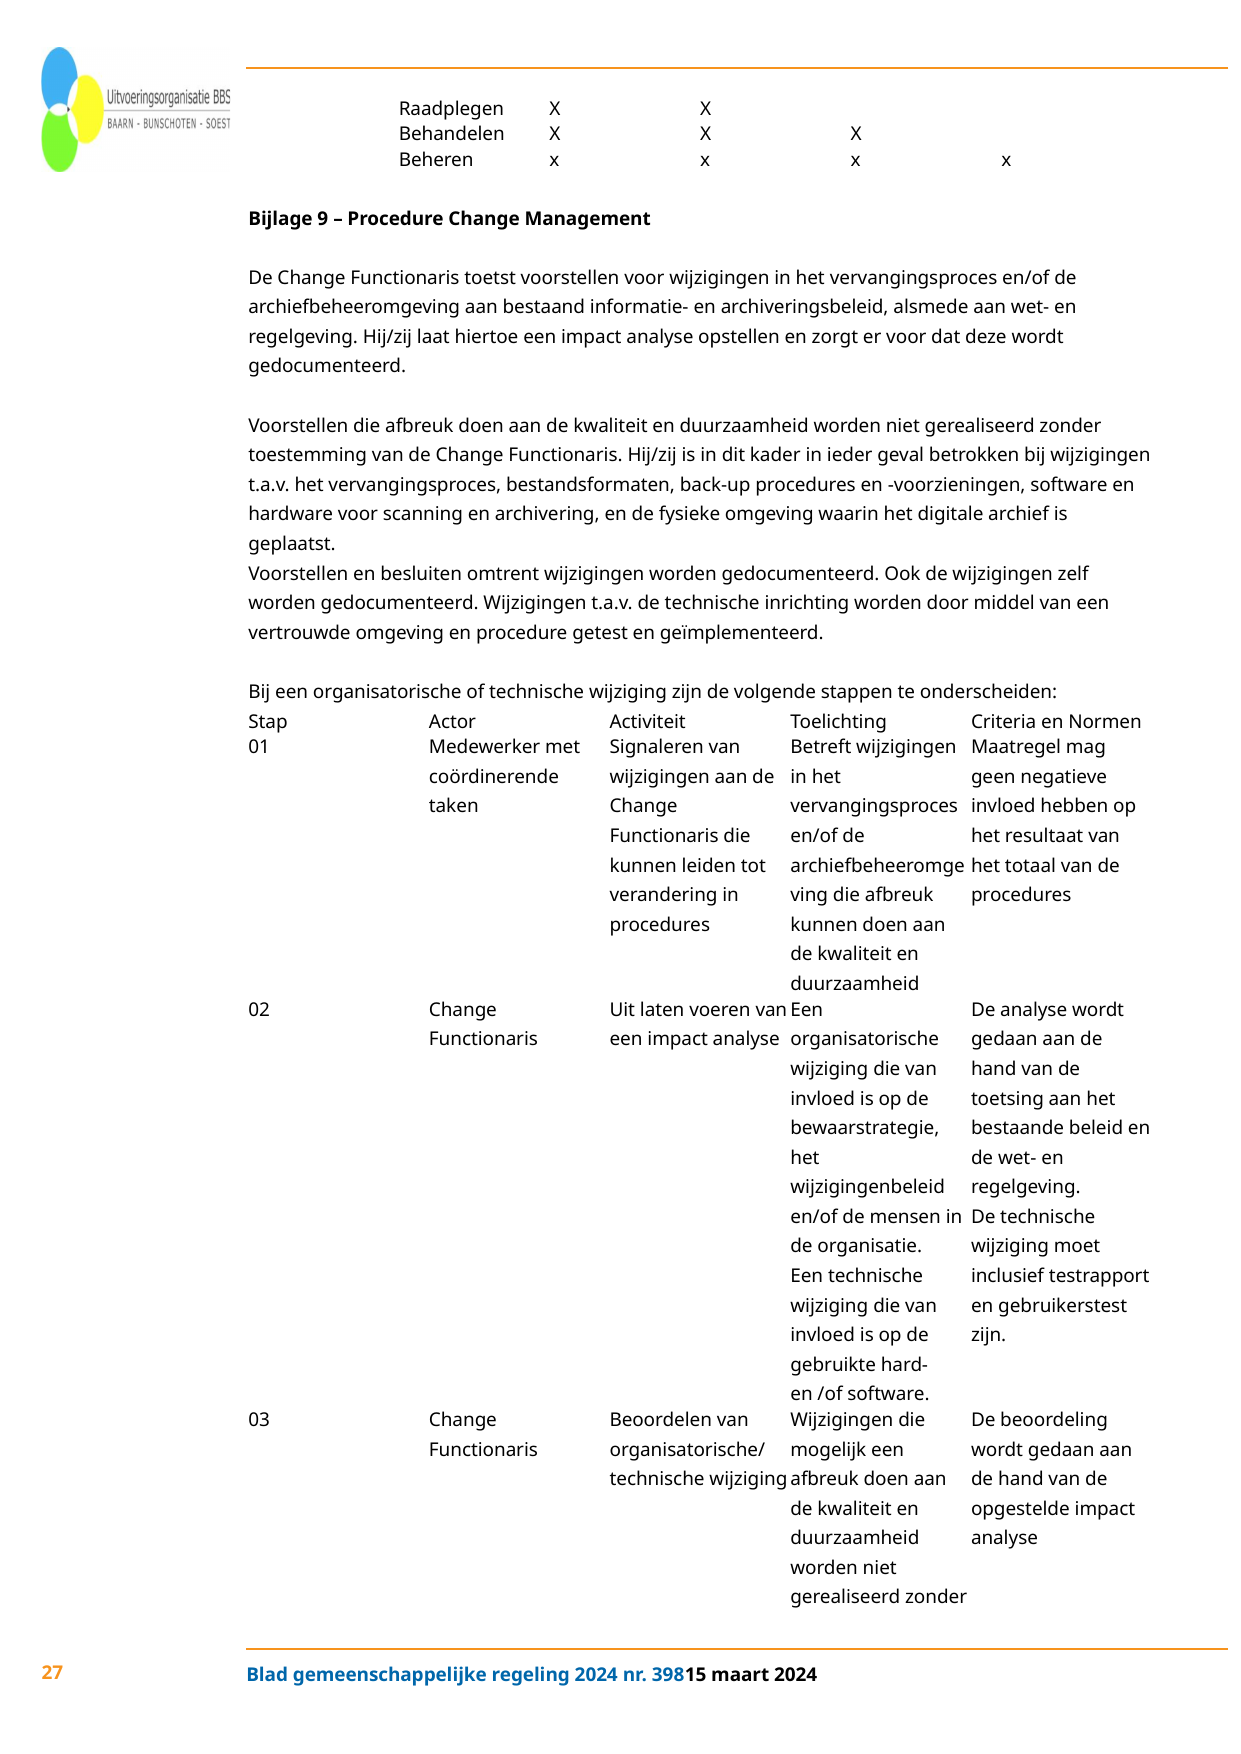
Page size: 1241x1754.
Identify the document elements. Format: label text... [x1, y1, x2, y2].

table_cell Signaleren van wijzigingen aan de Change Functionaris die kunnen leiden tot verandering in procedures [609, 734, 790, 996]
table_cell Medewerker met coördinerende taken [429, 734, 609, 996]
table_header Toelichting [790, 708, 971, 733]
table_header Actor [429, 708, 609, 733]
table_cell 02 [248, 996, 429, 1406]
text Voorstellen die afbreuk doen aan de kwaliteit en duurzaamheid worden niet gerealiseerd zonder toestemming van de Change Functionaris. Hij/zij is in dit kader in ieder geval betrokken bij wijzigingen t.a.v. het vervangingsproces, bestandsformaten, back-up procedures en -voorzieningen, software en hardware voor scanning en archivering, en de fysieke omgeving waarin het digitale archief is geplaatst. [248, 412, 1152, 556]
table_cell [1001, 121, 1152, 146]
text Voorstellen en besluiten omtrent wijzigingen worden gedocumenteerd. Ook de wijzigingen zelf worden gedocumenteerd. Wijzigingen t.a.v. de technische inrichting worden door middel van een vertrouwde omgeving en procedure getest en geïmplementeerd. [248, 560, 1152, 645]
table_cell Een organisatorische wijziging die van invloed is op de bewaarstrategie, het wijzigingenbeleid en/of de mensen in de organisatie. Een technische wijziging die van invloed is op de gebruikte hard- en /of software. [790, 996, 971, 1406]
table_cell De analyse wordt gedaan aan de hand van de toetsing aan het bestaande beleid en de wet- en regelgeving. De technische wijziging moet inclusief testrapport en gebruikerstest zijn. [971, 996, 1152, 1406]
table_cell x [700, 146, 850, 172]
table_cell Betreft wijzigingen in het vervangingsproces en/of de archiefbeheeromgeving die afbreuk kunnen doen aan de kwaliteit en duurzaamheid [790, 734, 971, 996]
table_cell x [549, 146, 700, 172]
table_header Criteria en Normen [971, 708, 1152, 733]
table_cell 01 [248, 734, 429, 996]
table_cell [248, 95, 398, 172]
table_cell [850, 95, 1001, 121]
picture [41, 47, 231, 172]
table_header Stap [248, 708, 429, 733]
text Bijlage 9 – Procedure Change Management [248, 205, 1152, 231]
table_cell x [850, 146, 1001, 172]
table_cell [1001, 95, 1152, 121]
table_cell x [1001, 146, 1152, 172]
table_header Activiteit [609, 708, 790, 733]
table_cell 03 [248, 1406, 429, 1609]
table_cell De beoordeling wordt gedaan aan de hand van de opgestelde impact analyse [971, 1406, 1152, 1609]
table_cell Beheren [399, 146, 549, 172]
table_cell X [850, 121, 1001, 146]
table_cell X [700, 95, 850, 121]
table_cell Raadplegen [399, 95, 549, 121]
table_cell Maatregel mag geen negatieve invloed hebben op het resultaat van het totaal van de procedures [971, 734, 1152, 996]
table_cell X [549, 121, 700, 146]
table_cell Wijzigingen die mogelijk een afbreuk doen aan de kwaliteit en duurzaamheid worden niet gerealiseerd zonder [790, 1406, 971, 1609]
table_cell Beoordelen van organisatorische/ technische wijziging [609, 1406, 790, 1609]
table_cell Change Functionaris [429, 1406, 609, 1609]
table_cell Change Functionaris [429, 996, 609, 1406]
table_cell X [549, 95, 700, 121]
text Bij een organisatorische of technische wijziging zijn de volgende stappen te onderscheiden: [248, 678, 1152, 704]
table_cell Uit laten voeren van een impact analyse [609, 996, 790, 1406]
table_cell Behandelen [399, 121, 549, 146]
table_cell X [700, 121, 850, 146]
text De Change Functionaris toetst voorstellen voor wijzigingen in het vervangingsproces en/of de archiefbeheeromgeving aan bestaand informatie- en archiveringsbeleid, alsmede aan wet- en regelgeving. Hij/zij laat hiertoe een impact analyse opstellen en zorgt er voor dat deze wordt gedocumenteerd. [248, 264, 1152, 378]
